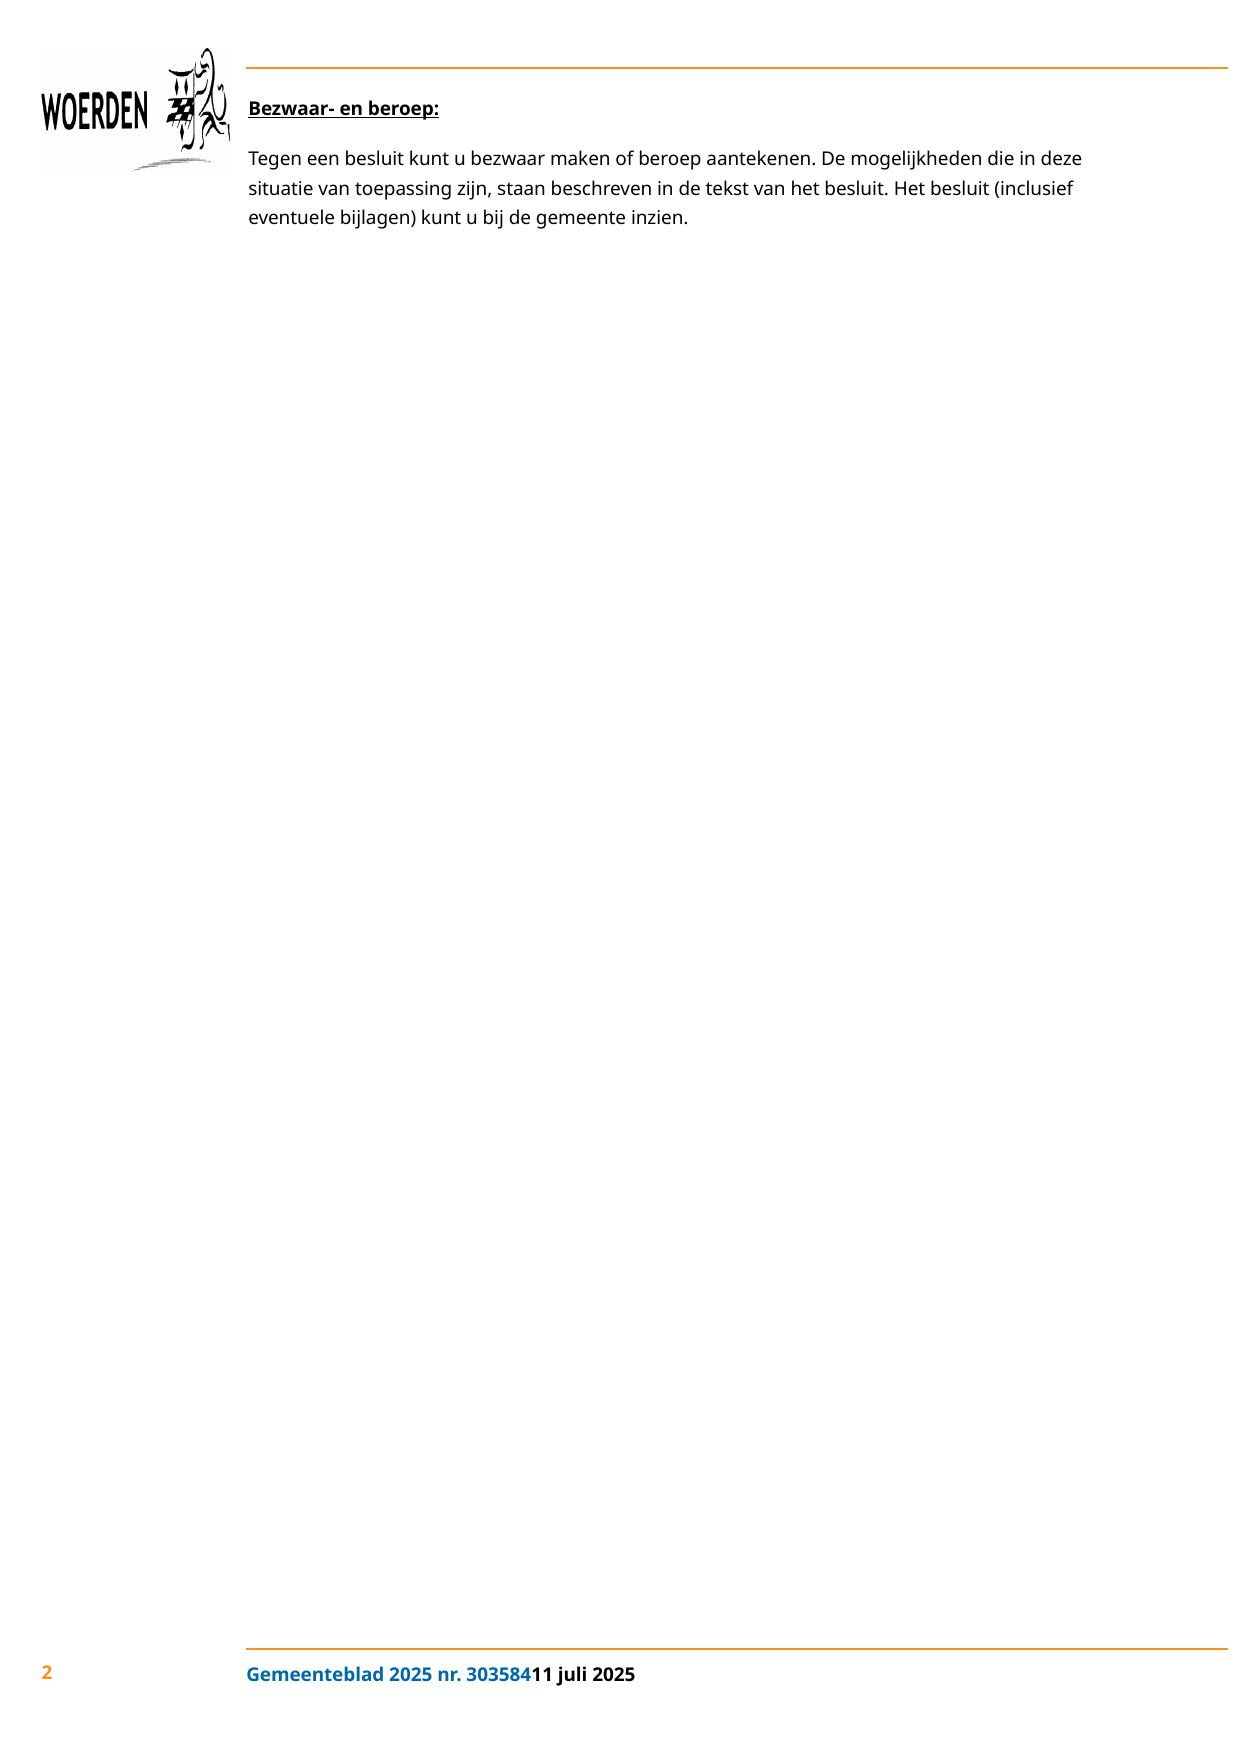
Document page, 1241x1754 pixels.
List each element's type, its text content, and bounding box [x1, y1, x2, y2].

picture [41, 47, 231, 172]
text Bezwaar- en beroep: [248, 95, 1152, 121]
text Tegen een besluit kunt u bezwaar maken of beroep aantekenen. De mogelijkheden die in deze situatie van toepassing zijn, staan beschreven in de tekst van het besluit. Het besluit (inclusief eventuele bijlagen) kunt u bij de gemeente inzien. [248, 145, 1152, 230]
